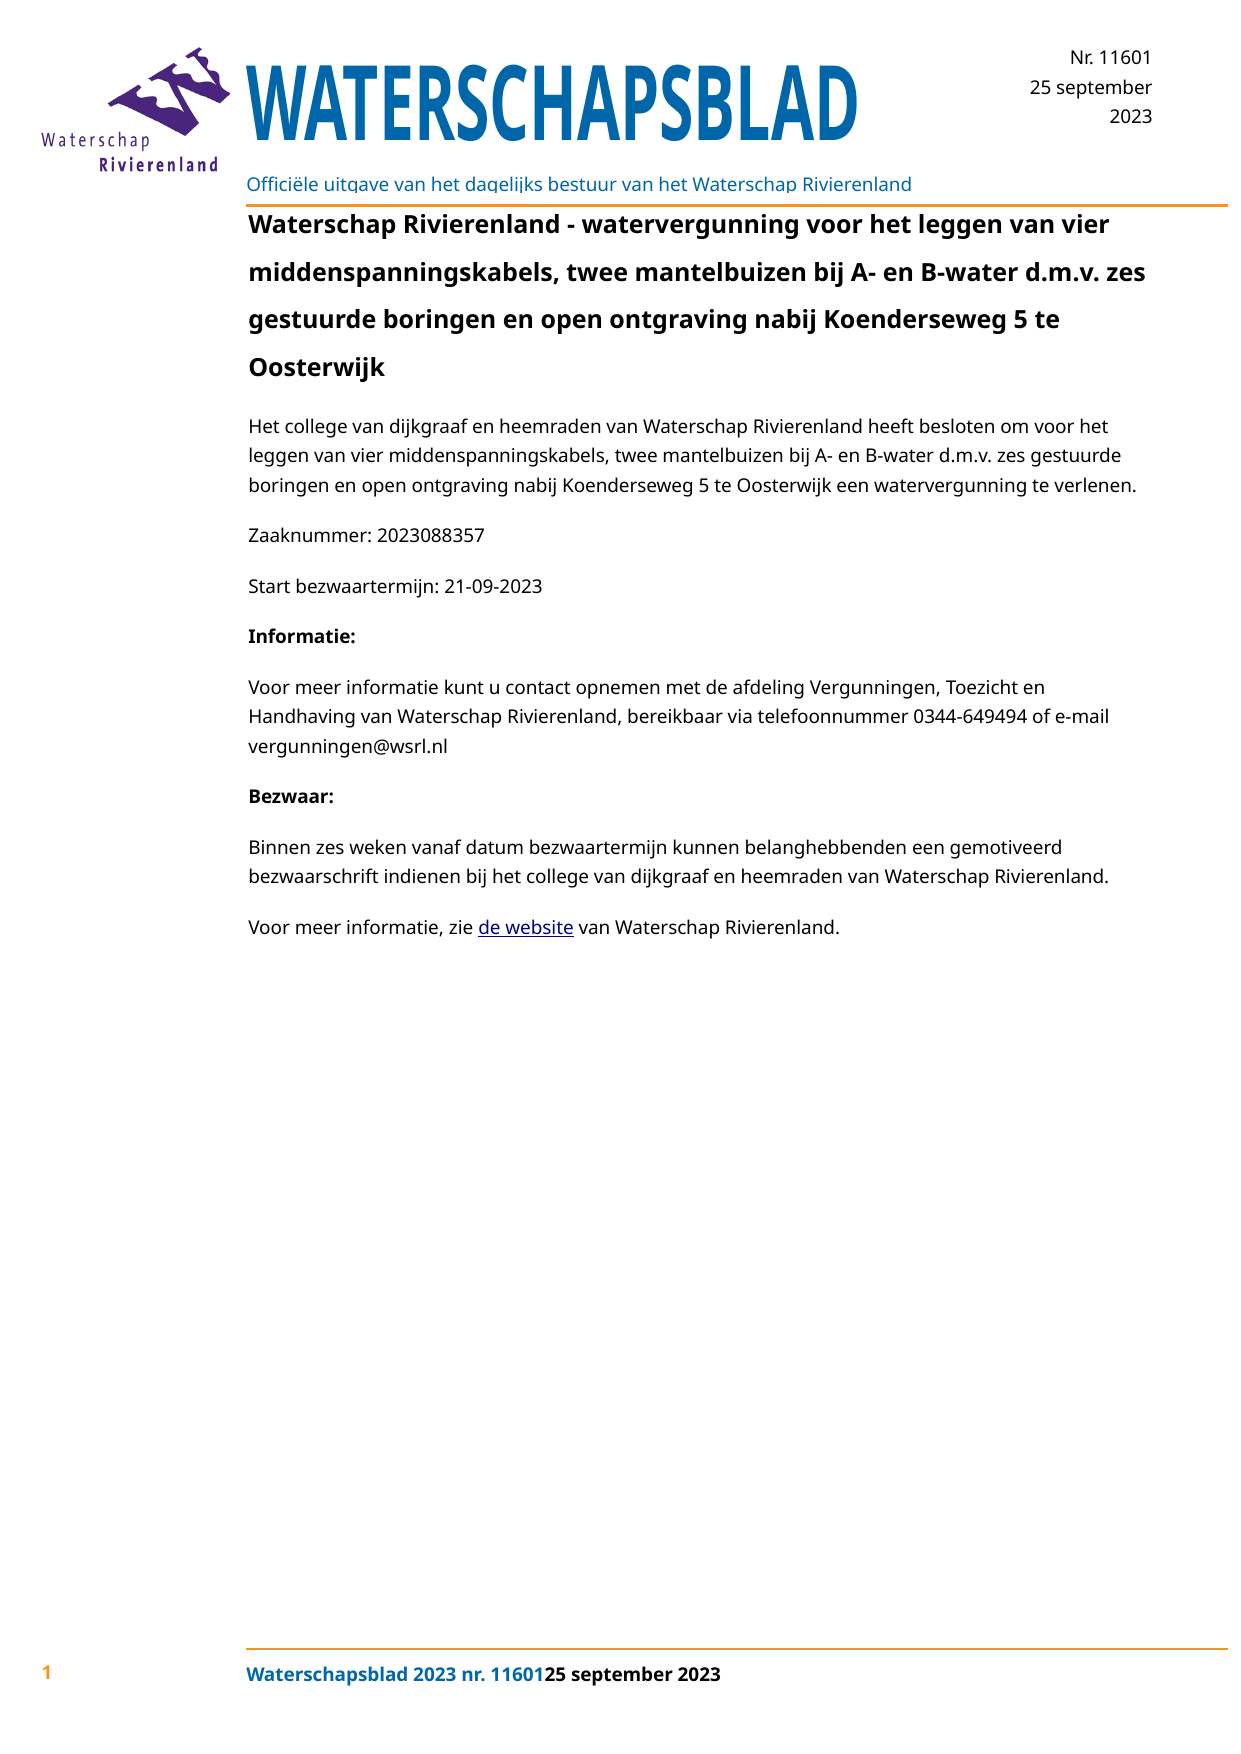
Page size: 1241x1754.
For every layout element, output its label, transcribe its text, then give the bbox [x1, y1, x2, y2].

text Voor meer informatie, zie de website van Waterschap Rivierenland. [248, 914, 1152, 940]
picture [41, 47, 231, 172]
text Bezwaar: [248, 783, 1152, 809]
text Zaaknummer: 2023088357 [248, 523, 1152, 548]
text Binnen zes weken vanaf datum bezwaartermijn kunnen belanghebbenden een gemotiveerd bezwaarschrift indienen bij het college van dijkgraaf en heemraden van Waterschap Rivierenland. [248, 834, 1152, 889]
text Voor meer informatie kunt u contact opnemen met de afdeling Vergunningen, Toezicht en Handhaving van Waterschap Rivierenland, bereikbaar via telefoonnummer 0344-649494 of e-mail vergunningen@wsrl.nl [248, 674, 1152, 759]
text Informatie: [248, 623, 1152, 649]
text Start bezwaartermijn: 21-09-2023 [248, 573, 1152, 599]
text Waterschap Rivierenland - watervergunning voor het leggen van vier middenspanningskabels, twee mantelbuizen bij A- en B-water d.m.v. zes gestuurde boringen en open ontgraving nabij Koenderseweg 5 te Oosterwijk [248, 207, 1152, 384]
text Het college van dijkgraaf en heemraden van Waterschap Rivierenland heeft besloten om voor het leggen van vier middenspanningskabels, twee mantelbuizen bij A- en B-water d.m.v. zes gestuurde boringen en open ontgraving nabij Koenderseweg 5 te Oosterwijk een watervergunning te verlenen. [248, 413, 1152, 498]
